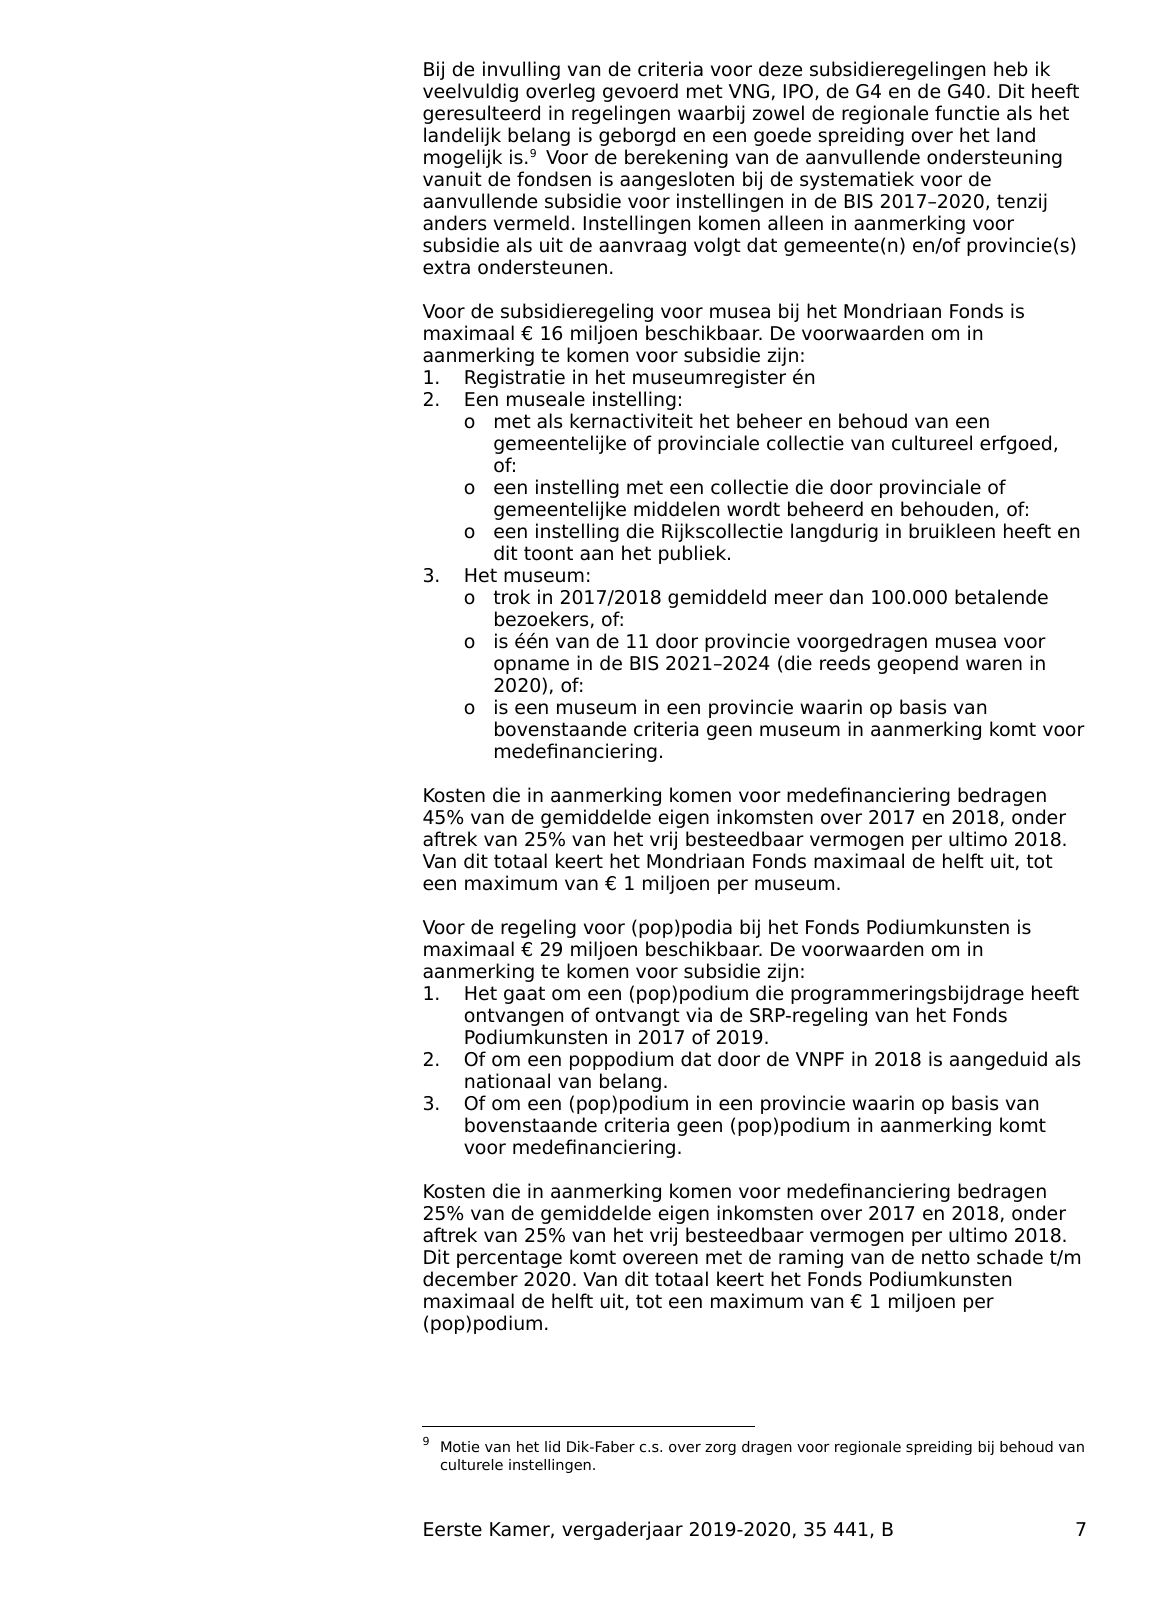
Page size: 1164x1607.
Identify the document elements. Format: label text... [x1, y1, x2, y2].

text 2. Of om een poppodium dat door de VNPF in 2018 is aangeduid als nationaal van belang. [422, 1049, 1087, 1093]
text 2. Een museale instelling: [422, 389, 1087, 411]
text o is een museum in een provincie waarin op basis van bovenstaande criteria geen museum in aanmerking komt voor medefinanciering. [464, 697, 1087, 763]
text o is één van de 11 door provincie voorgedragen musea voor opname in de BIS 2021–2024 (die reeds geopend waren in 2020), of: [464, 631, 1087, 697]
text o een instelling met een collectie die door provinciale of gemeentelijke middelen wordt beheerd en behouden, of: [464, 477, 1087, 521]
text o een instelling die Rijkscollectie langdurig in bruikleen heeft en dit toont aan het publiek. [464, 521, 1087, 565]
text 1. Registratie in het museumregister én [422, 367, 1087, 389]
text o trok in 2017/2018 gemiddeld meer dan 100.000 betalende bezoekers, of: [464, 587, 1087, 631]
text Bij de invulling van de criteria voor deze subsidieregelingen heb ik veelvuldig overleg gevoerd met VNG, IPO, de G4 en de G40. Dit heeft geresulteerd in regelingen waarbij zowel de regionale functie als het landelijk belang is geborgd en een goede spreiding over het land mogelijk is. Voor de berekening van de aanvullende ondersteuning vanuit de fondsen is aangesloten bij de systematiek voor de aanvullende subsidie voor instellingen in de BIS 2017–2020, tenzij anders vermeld. Instellingen komen alleen in aanmerking voor subsidie als uit de aanvraag volgt dat gemeente(n) en/of provincie(s) extra ondersteunen. [422, 59, 1087, 279]
text 3. Het museum: [422, 565, 1087, 587]
text Voor de subsidieregeling voor musea bij het Mondriaan Fonds is maximaal € 16 miljoen beschikbaar. De voorwaarden om in aanmerking te komen voor subsidie zijn: [422, 301, 1087, 367]
text o met als kernactiviteit het beheer en behoud van een gemeentelijke of provinciale collectie van cultureel erfgoed, of: [464, 411, 1087, 477]
text Motie van het lid Dik-Faber c.s. over zorg dragen voor regionale spreiding bij behoud van culturele instellingen. [422, 1435, 1087, 1474]
text Voor de regeling voor (pop)podia bij het Fonds Podiumkunsten is maximaal € 29 miljoen beschikbaar. De voorwaarden om in aanmerking te komen voor subsidie zijn: [422, 917, 1087, 983]
text 1. Het gaat om een (pop)podium die programmeringsbijdrage heeft ontvangen of ontvangt via de SRP-regeling van het Fonds Podiumkunsten in 2017 of 2019. [422, 983, 1087, 1049]
text Kosten die in aanmerking komen voor medefinanciering bedragen 25% van de gemiddelde eigen inkomsten over 2017 en 2018, onder aftrek van 25% van het vrij besteedbaar vermogen per ultimo 2018. Dit percentage komt overeen met de raming van de netto schade t/m december 2020. Van dit totaal keert het Fonds Podiumkunsten maximaal de helft uit, tot een maximum van € 1 miljoen per (pop)podium. [422, 1181, 1087, 1335]
text Kosten die in aanmerking komen voor medefinanciering bedragen 45% van de gemiddelde eigen inkomsten over 2017 en 2018, onder aftrek van 25% van het vrij besteedbaar vermogen per ultimo 2018. Van dit totaal keert het Mondriaan Fonds maximaal de helft uit, tot een maximum van € 1 miljoen per museum. [422, 785, 1087, 895]
text 3. Of om een (pop)podium in een provincie waarin op basis van bovenstaande criteria geen (pop)podium in aanmerking komt voor medefinanciering. [422, 1093, 1087, 1159]
